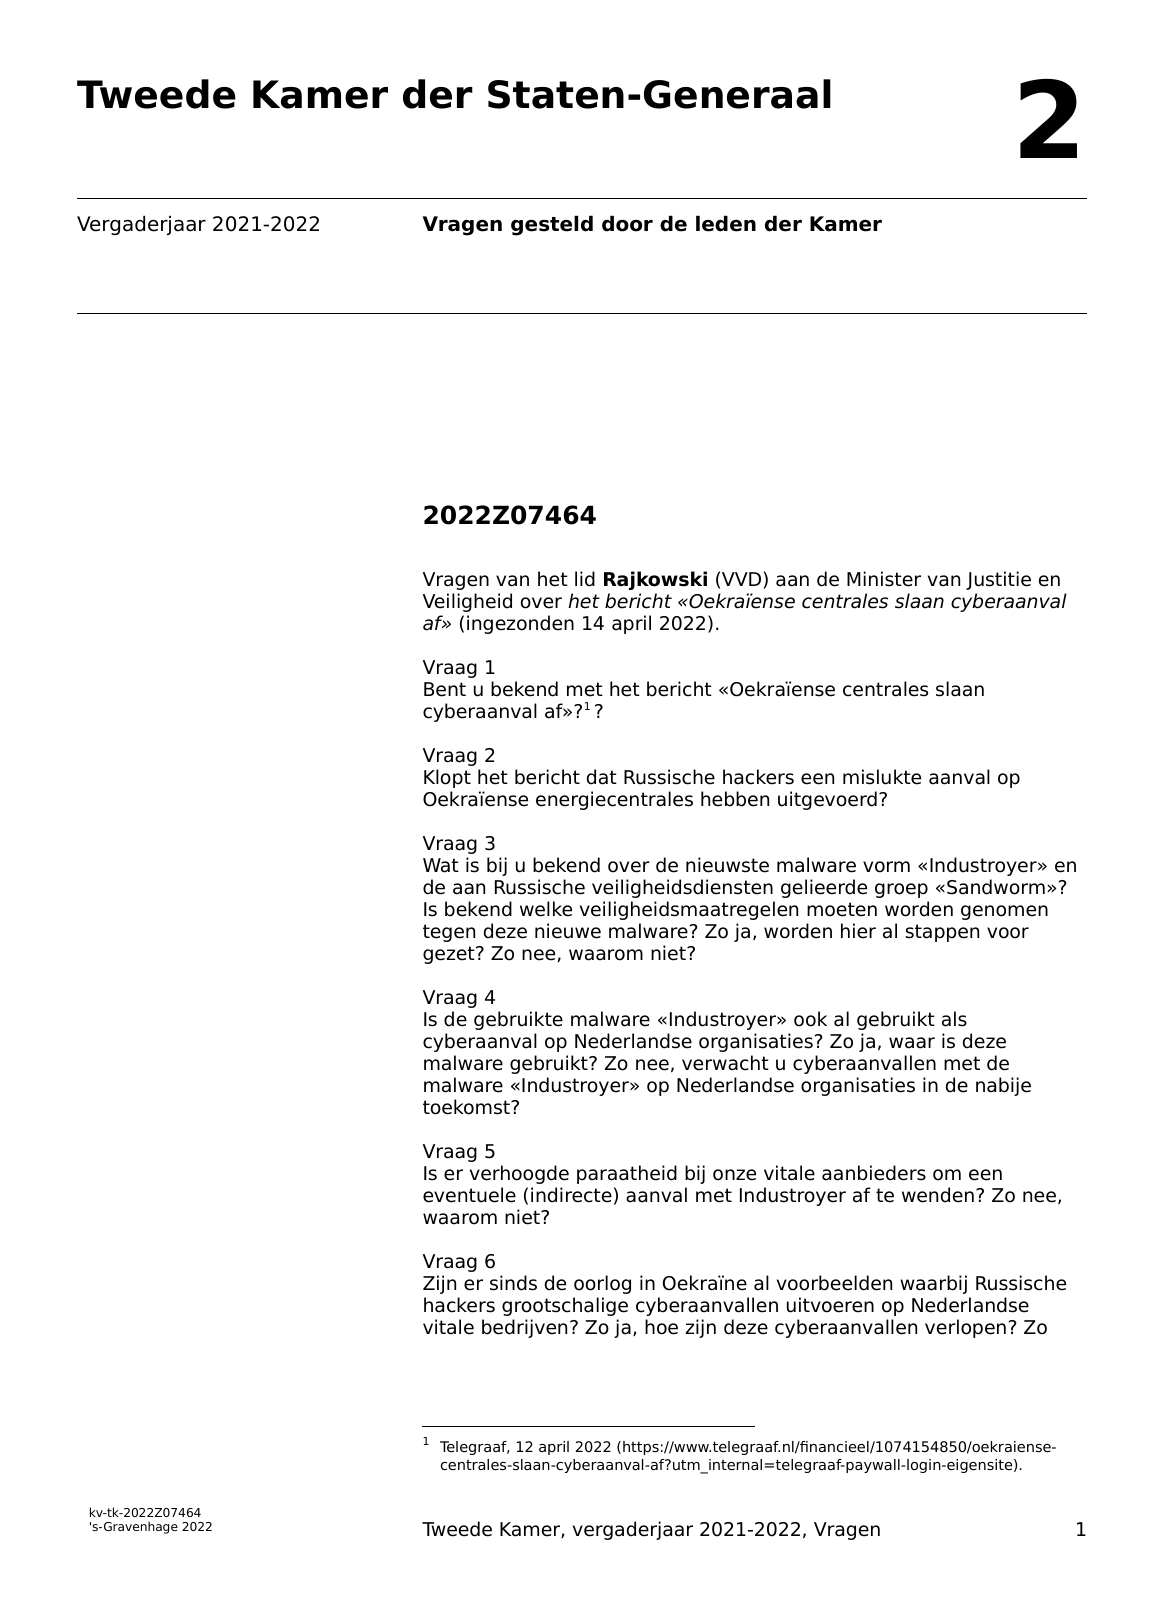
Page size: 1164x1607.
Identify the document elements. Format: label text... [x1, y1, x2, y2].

text Vraag 4 [422, 987, 1087, 1009]
text 2022Z07464 [422, 501, 1087, 531]
text Wat is bij u bekend over de nieuwste malware vorm «Industroyer» en de aan Russische veiligheidsdiensten gelieerde groep «Sandworm»? Is bekend welke veiligheidsmaatregelen moeten worden genomen tegen deze nieuwe malware? Zo ja, worden hier al stappen voor gezet? Zo nee, waarom niet? [422, 855, 1087, 965]
text Zijn er sinds de oorlog in Oekraïne al voorbeelden waarbij Russische hackers grootschalige cyberaanvallen uitvoeren op Nederlandse vitale bedrijven? Zo ja, hoe zijn deze cyberaanvallen verlopen? Zo [422, 1273, 1087, 1339]
text Klopt het bericht dat Russische hackers een mislukte aanval op Oekraïense energiecentrales hebben uitgevoerd? [422, 767, 1087, 811]
text Vraag 6 [422, 1251, 1087, 1273]
text kv-tk-2022Z07464 [88, 1506, 323, 1520]
text Vragen van het lid Rajkowski (VVD) aan de Minister van Justitie en Veiligheid over het bericht «Oekraïense centrales slaan cyberaanval af» (ingezonden 14 april 2022). [422, 569, 1087, 635]
text Vraag 1 [422, 657, 1087, 679]
table_cell Vragen gesteld door de leden der Kamer [422, 199, 1087, 313]
text Bent u bekend met het bericht «Oekraïense centrales slaan cyberaanval af»?? [422, 679, 1087, 723]
text 's-Gravenhage 2022 [88, 1520, 323, 1534]
text Vraag 2 [422, 745, 1087, 767]
text Vraag 5 [422, 1141, 1087, 1163]
table_header Tweede Kamer der Staten-Generaal [77, 59, 886, 198]
text Is er verhoogde paraatheid bij onze vitale aanbieders om een eventuele (indirecte) aanval met Industroyer af te wenden? Zo nee, waarom niet? [422, 1163, 1087, 1229]
table_cell Vergaderjaar 2021-2022 [77, 199, 422, 313]
table_header 2 [886, 59, 1087, 198]
text Telegraaf, 12 april 2022 (https://www.telegraaf.nl/financieel/1074154850/oekraiense-centrales-slaan-cyberaanval-af?utm_internal=telegraaf-paywall-login-eigensite). [422, 1435, 1087, 1474]
text Is de gebruikte malware «Industroyer» ook al gebruikt als cyberaanval op Nederlandse organisaties? Zo ja, waar is deze malware gebruikt? Zo nee, verwacht u cyberaanvallen met de malware «Industroyer» op Nederlandse organisaties in de nabije toekomst? [422, 1009, 1087, 1119]
text Vraag 3 [422, 833, 1087, 855]
